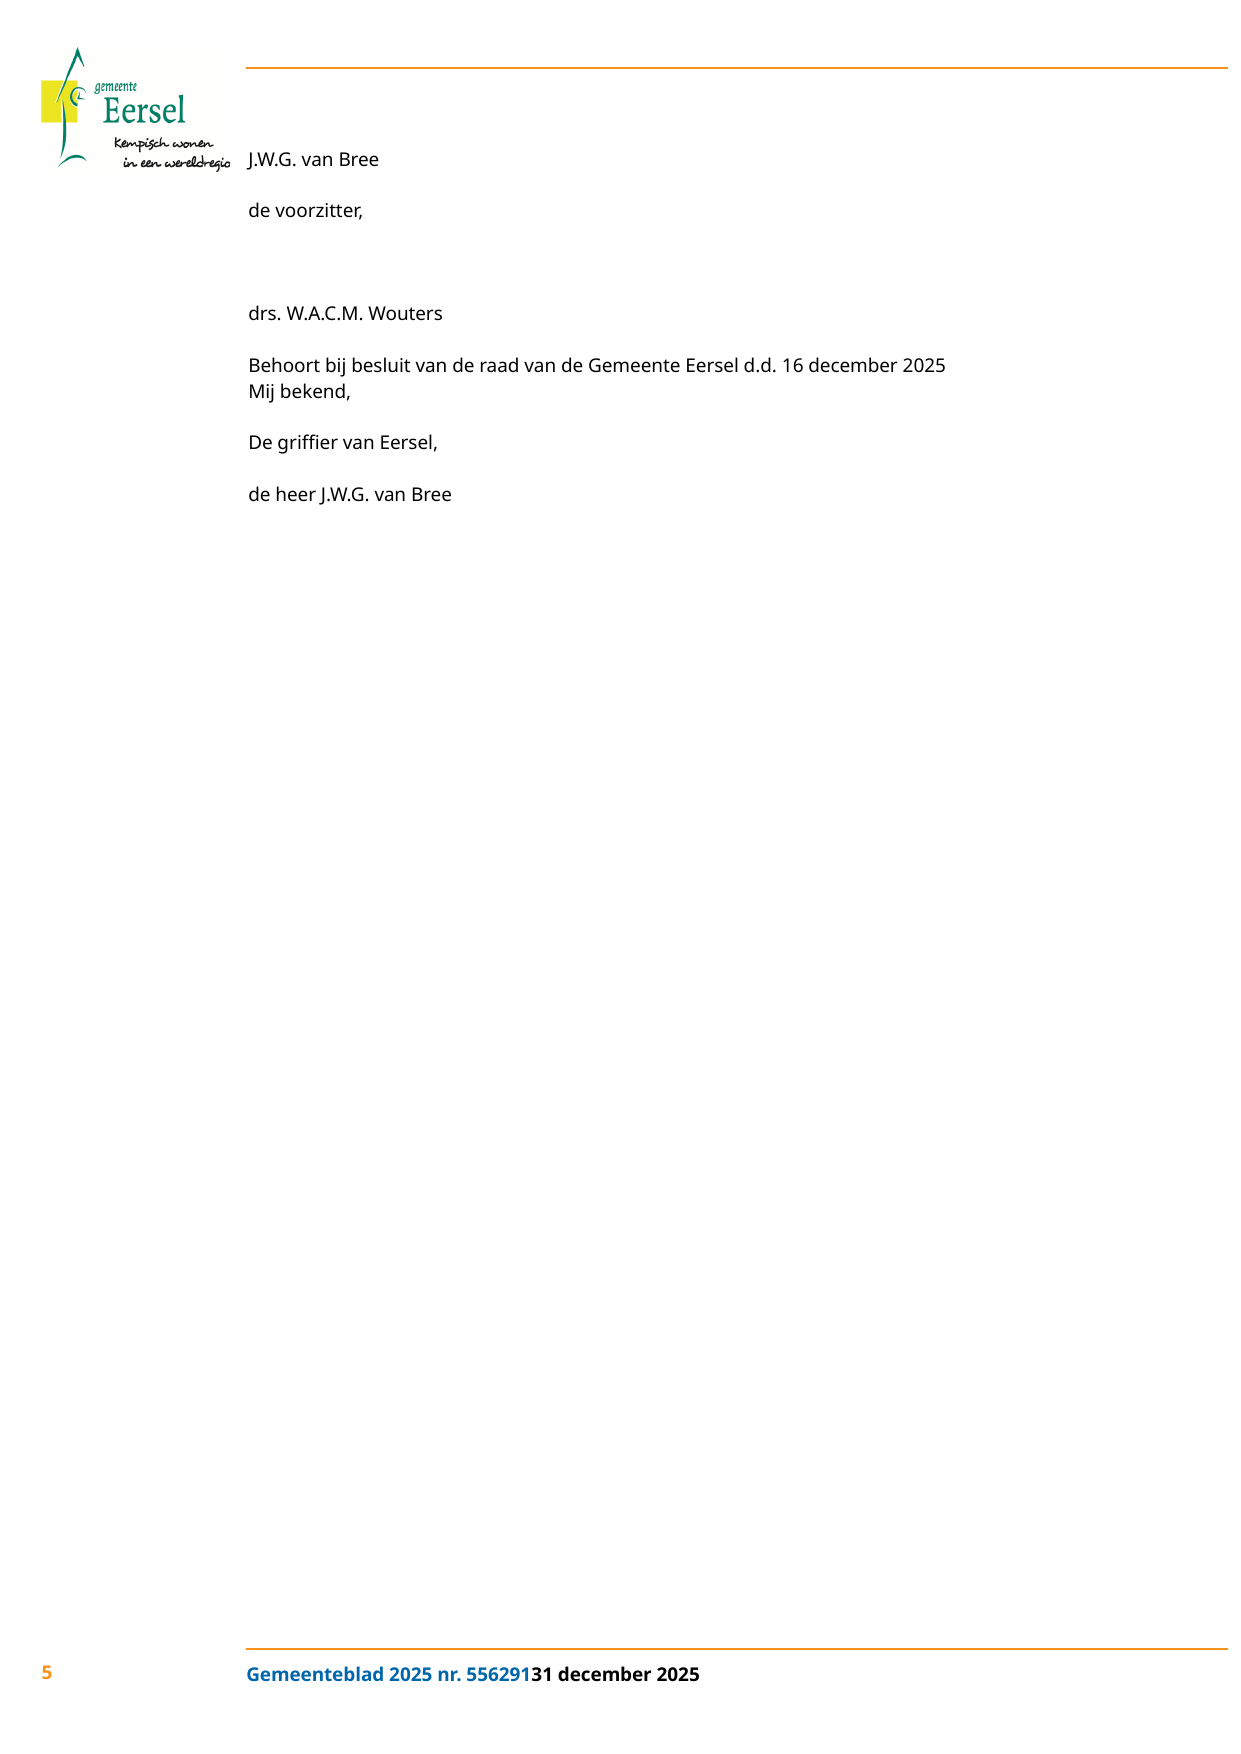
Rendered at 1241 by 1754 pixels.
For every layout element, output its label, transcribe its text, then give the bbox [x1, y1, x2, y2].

text de voorzitter, [248, 198, 1152, 223]
text de heer J.W.G. van Bree [248, 481, 1152, 506]
text De griffier van Eersel, [248, 429, 1152, 455]
picture [41, 47, 231, 172]
text Behoort bij besluit van de raad van de Gemeente Eersel d.d. 16 december 2025 [248, 352, 1152, 378]
text J.W.G. van Bree [248, 146, 1152, 172]
text drs. W.A.C.M. Wouters [248, 301, 1152, 326]
text Mij bekend, [248, 378, 1152, 403]
